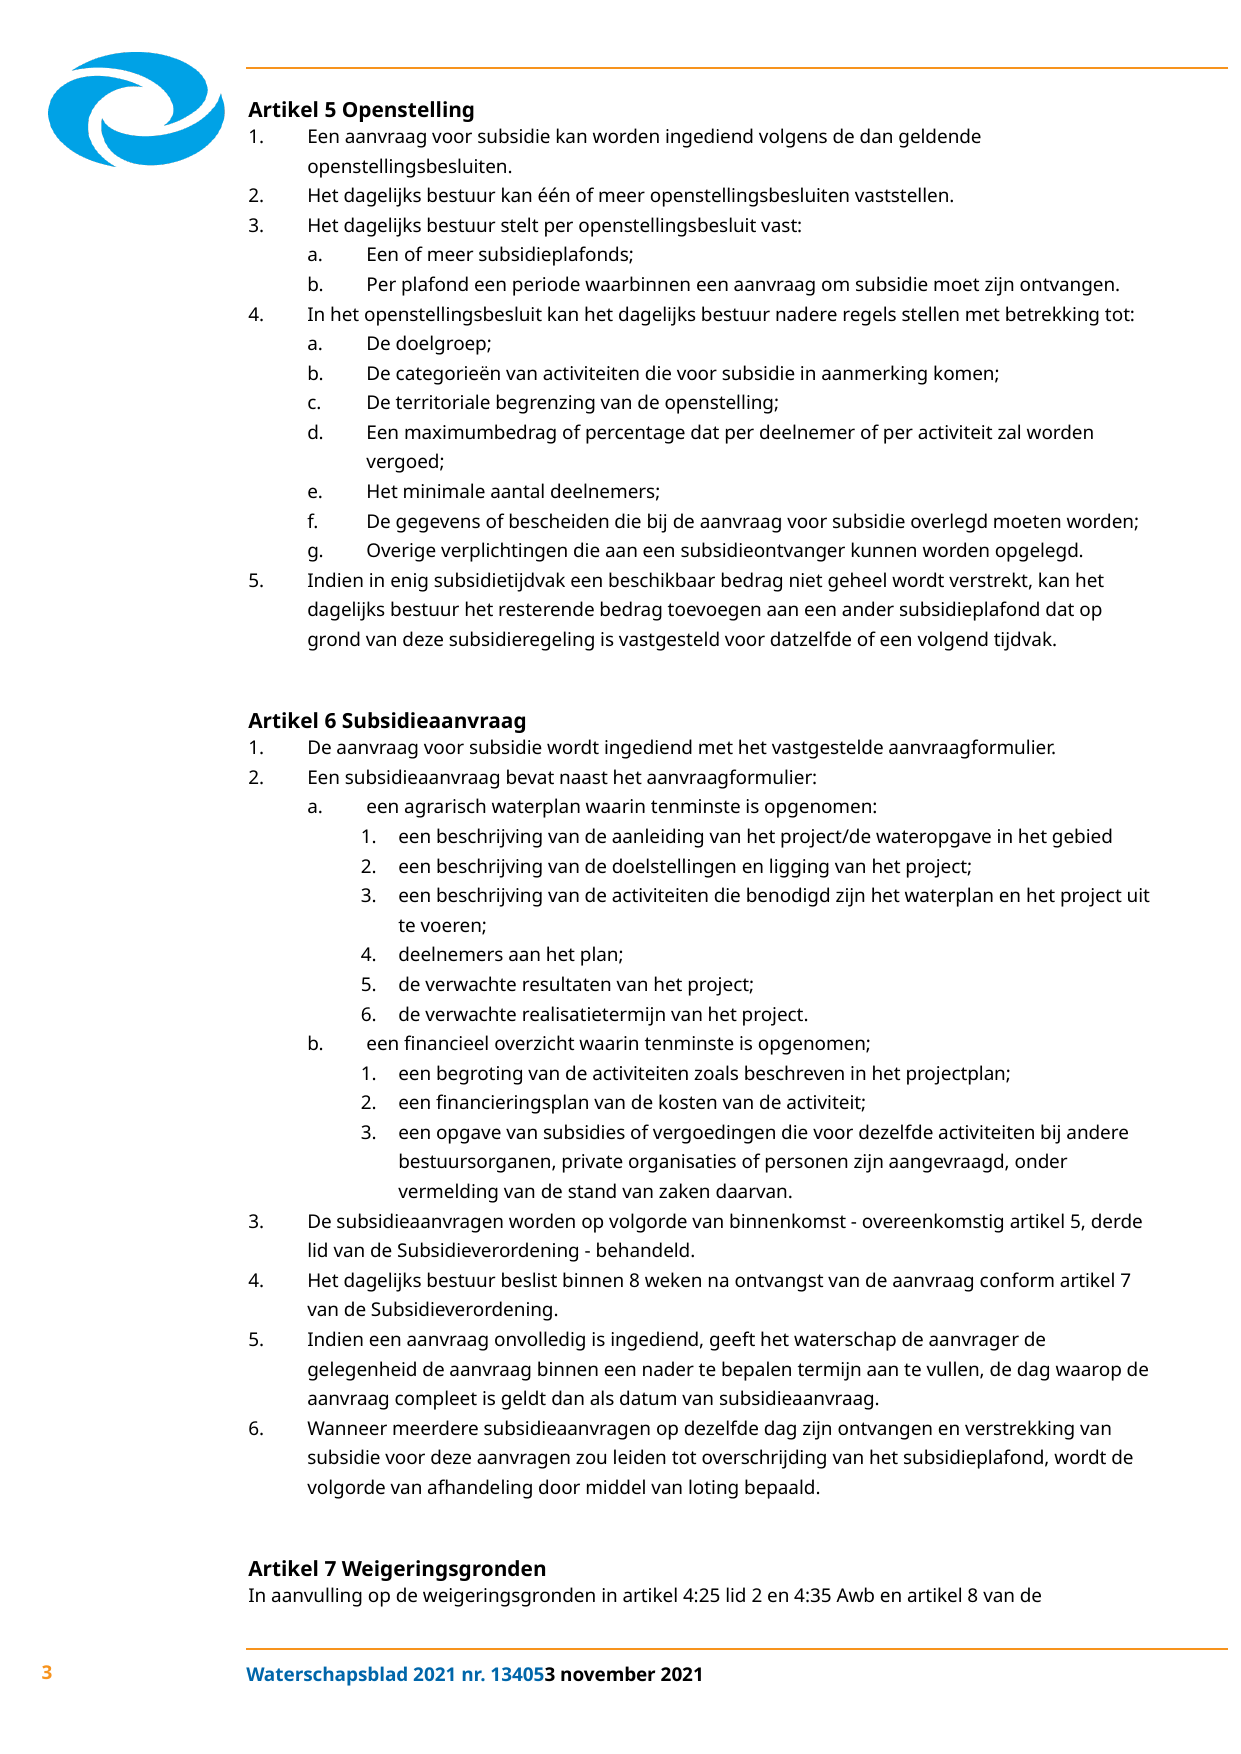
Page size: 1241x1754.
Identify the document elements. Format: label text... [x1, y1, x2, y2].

list De gegevens of bescheiden die bij de aanvraag voor subsidie overlegd moeten worden; [307, 508, 1152, 533]
list een beschrijving van de aanleiding van het project/de wateropgave in het gebied [361, 823, 1152, 849]
list Overige verplichtingen die aan een subsidieontvanger kunnen worden opgelegd. [307, 537, 1152, 563]
list Een subsidieaanvraag bevat naast het aanvraagformulier: [248, 764, 1152, 790]
list Het dagelijks bestuur kan één of meer openstellingsbesluiten vaststellen. [248, 182, 1152, 208]
list De doelgroep; [307, 330, 1152, 356]
list De territoriale begrenzing van de openstelling; [307, 389, 1152, 415]
text Artikel 7 Weigeringsgronden [248, 1554, 1152, 1583]
list Het minimale aantal deelnemers; [307, 478, 1152, 504]
text Artikel 5 Openstelling [248, 95, 1152, 123]
list De aanvraag voor subsidie wordt ingediend met het vastgestelde aanvraagformulier. [248, 734, 1152, 760]
list Wanneer meerdere subsidieaanvragen op dezelfde dag zijn ontvangen en verstrekking van subsidie voor deze aanvragen zou leiden tot overschrijding van het subsidieplafond, wordt de volgorde van afhandeling door middel van loting bepaald. [248, 1415, 1152, 1500]
list een beschrijving van de activiteiten die benodigd zijn het waterplan en het project uit te voeren; [361, 882, 1152, 938]
list een financieringsplan van de kosten van de activiteit; [361, 1089, 1152, 1115]
list deelnemers aan het plan; [361, 942, 1152, 967]
list een beschrijving van de doelstellingen en ligging van het project; [361, 853, 1152, 879]
list De subsidieaanvragen worden op volgorde van binnenkomst - overeenkomstig artikel 5, derde lid van de Subsidieverordening - behandeld. [248, 1208, 1152, 1263]
list De categorieën van activiteiten die voor subsidie in aanmerking komen; [307, 360, 1152, 386]
list een begroting van de activiteiten zoals beschreven in het projectplan; [361, 1060, 1152, 1086]
list In het openstellingsbesluit kan het dagelijks bestuur nadere regels stellen met betrekking tot: [248, 301, 1152, 326]
picture [41, 47, 231, 172]
list Het dagelijks bestuur beslist binnen 8 weken na ontvangst van de aanvraag conform artikel 7 van de Subsidieverordening. [248, 1267, 1152, 1322]
list Indien in enig subsidietijdvak een beschikbaar bedrag niet geheel wordt verstrekt, kan het dagelijks bestuur het resterende bedrag toevoegen aan een ander subsidieplafond dat op grond van deze subsidieregeling is vastgesteld voor datzelfde of een volgend tijdvak. [248, 567, 1152, 652]
list Een maximumbedrag of percentage dat per deelnemer of per activiteit zal worden vergoed; [307, 419, 1152, 474]
text In aanvulling op de weigeringsgronden in artikel 4:25 lid 2 en 4:35 Awb en artikel 8 van de [248, 1583, 1152, 1608]
list de verwachte realisatietermijn van het project. [361, 1001, 1152, 1027]
text Artikel 6 Subsidieaanvraag [248, 706, 1152, 734]
list Een aanvraag voor subsidie kan worden ingediend volgens de dan geldende openstellingsbesluiten. [248, 123, 1152, 178]
list Het dagelijks bestuur stelt per openstellingsbesluit vast: [248, 212, 1152, 238]
list Per plafond een periode waarbinnen een aanvraag om subsidie moet zijn ontvangen. [307, 271, 1152, 297]
list een opgave van subsidies of vergoedingen die voor dezelfde activiteiten bij andere bestuursorganen, private organisaties of personen zijn aangevraagd, onder vermelding van de stand van zaken daarvan. [361, 1119, 1152, 1204]
list een financieel overzicht waarin tenminste is opgenomen; [307, 1030, 1152, 1056]
list Indien een aanvraag onvolledig is ingediend, geeft het waterschap de aanvrager de gelegenheid de aanvraag binnen een nader te bepalen termijn aan te vullen, de dag waarop de aanvraag compleet is geldt dan als datum van subsidieaanvraag. [248, 1326, 1152, 1411]
list een agrarisch waterplan waarin tenminste is opgenomen: [307, 794, 1152, 819]
list de verwachte resultaten van het project; [361, 971, 1152, 997]
list Een of meer subsidieplafonds; [307, 242, 1152, 267]
